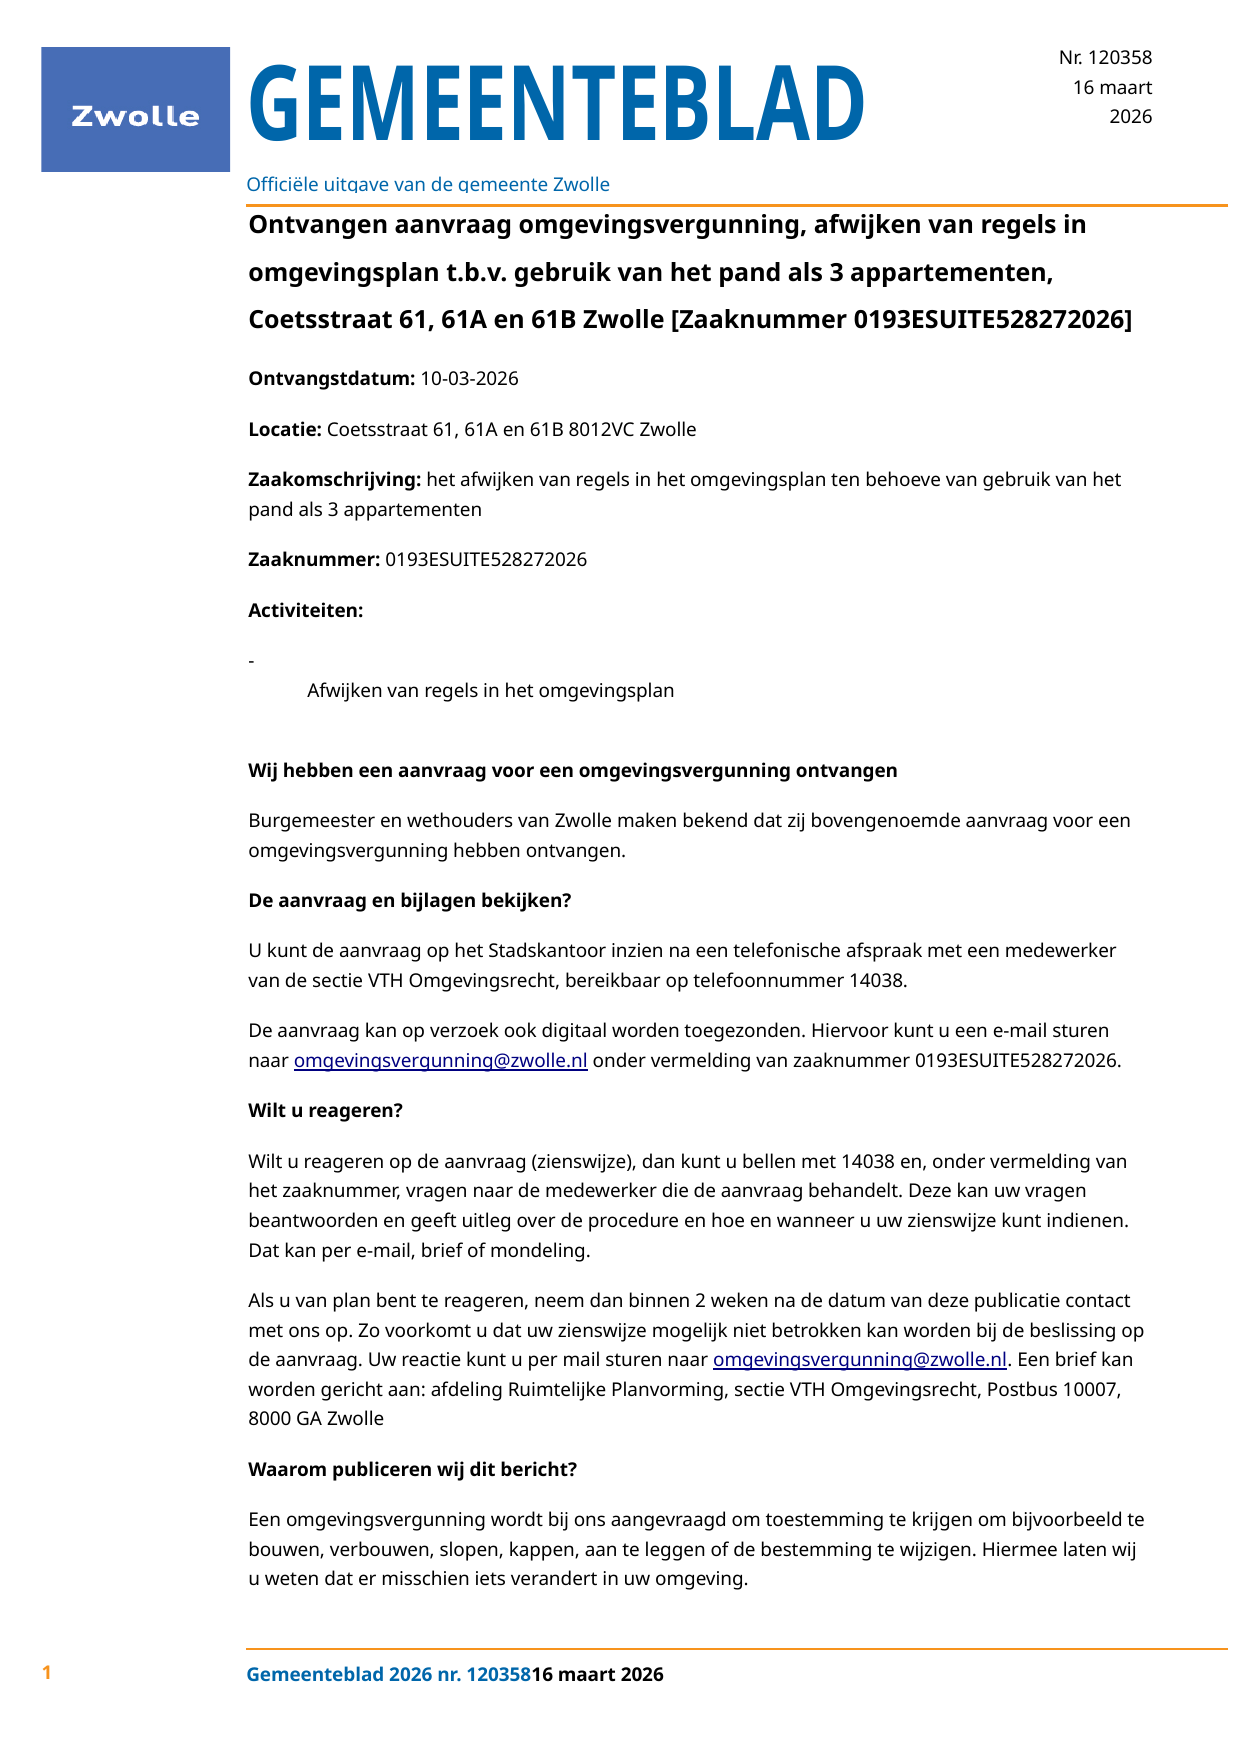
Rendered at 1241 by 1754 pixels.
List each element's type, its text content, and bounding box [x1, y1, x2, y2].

text Activiteiten: [248, 597, 1152, 622]
text U kunt de aanvraag op het Stadskantoor inzien na een telefonische afspraak met een medewerker van de sectie VTH Omgevingsrecht, bereikbaar op telefoonnummer 14038. [248, 938, 1152, 993]
text Burgemeester en wethouders van Zwolle maken bekend dat zij bovengenoemde aanvraag voor een omgevingsvergunning hebben ontvangen. [248, 807, 1152, 862]
text Locatie: Coetsstraat 61, 61A en 61B 8012VC Zwolle [248, 416, 1152, 442]
list Afwijken van regels in het omgevingsplan [248, 677, 1152, 702]
text Als u van plan bent te reageren, neem dan binnen 2 weken na de datum van deze publicatie contact met ons op. Zo voorkomt u dat uw zienswijze mogelijk niet betrokken kan worden bij de beslissing op de aanvraag. Uw reactie kunt u per mail sturen naar omgevingsvergunning@zwolle.nl. Een brief kan worden gericht aan: afdeling Ruimtelijke Planvorming, sectie VTH Omgevingsrecht, Postbus 10007, 8000 GA Zwolle [248, 1287, 1152, 1431]
text Zaakomschrijving: het afwijken van regels in het omgevingsplan ten behoeve van gebruik van het pand als 3 appartementen [248, 466, 1152, 522]
text Ontvangen aanvraag omgevingsvergunning, afwijken van regels in omgevingsplan t.b.v. gebruik van het pand als 3 appartementen, Coetsstraat 61, 61A en 61B Zwolle [Zaaknummer 0193ESUITE528272026] [248, 207, 1152, 336]
text Wilt u reageren? [248, 1098, 1152, 1123]
text Zaaknummer: 0193ESUITE528272026 [248, 546, 1152, 572]
text Een omgevingsvergunning wordt bij ons aangevraagd om toestemming te krijgen om bijvoorbeeld te bouwen, verbouwen, slopen, kappen, aan te leggen of de bestemming te wijzigen. Hiermee laten wij u weten dat er misschien iets verandert in uw omgeving. [248, 1506, 1152, 1591]
text De aanvraag kan op verzoek ook digitaal worden toegezonden. Hiervoor kunt u een e-mail sturen naar omgevingsvergunning@zwolle.nl onder vermelding van zaaknummer 0193ESUITE528272026. [248, 1018, 1152, 1073]
text Wilt u reageren op de aanvraag (zienswijze), dan kunt u bellen met 14038 en, onder vermelding van het zaaknummer, vragen naar de medewerker die de aanvraag behandelt. Deze kan uw vragen beantwoorden en geeft uitleg over de procedure en hoe en wanneer u uw zienswijze kunt indienen. Dat kan per e-mail, brief of mondeling. [248, 1148, 1152, 1262]
text De aanvraag en bijlagen bekijken? [248, 887, 1152, 913]
picture [41, 47, 231, 172]
text Ontvangstdatum: 10-03-2026 [248, 366, 1152, 391]
text Waarom publiceren wij dit bericht? [248, 1456, 1152, 1482]
text Wij hebben een aanvraag voor een omgevingsvergunning ontvangen [248, 757, 1152, 782]
